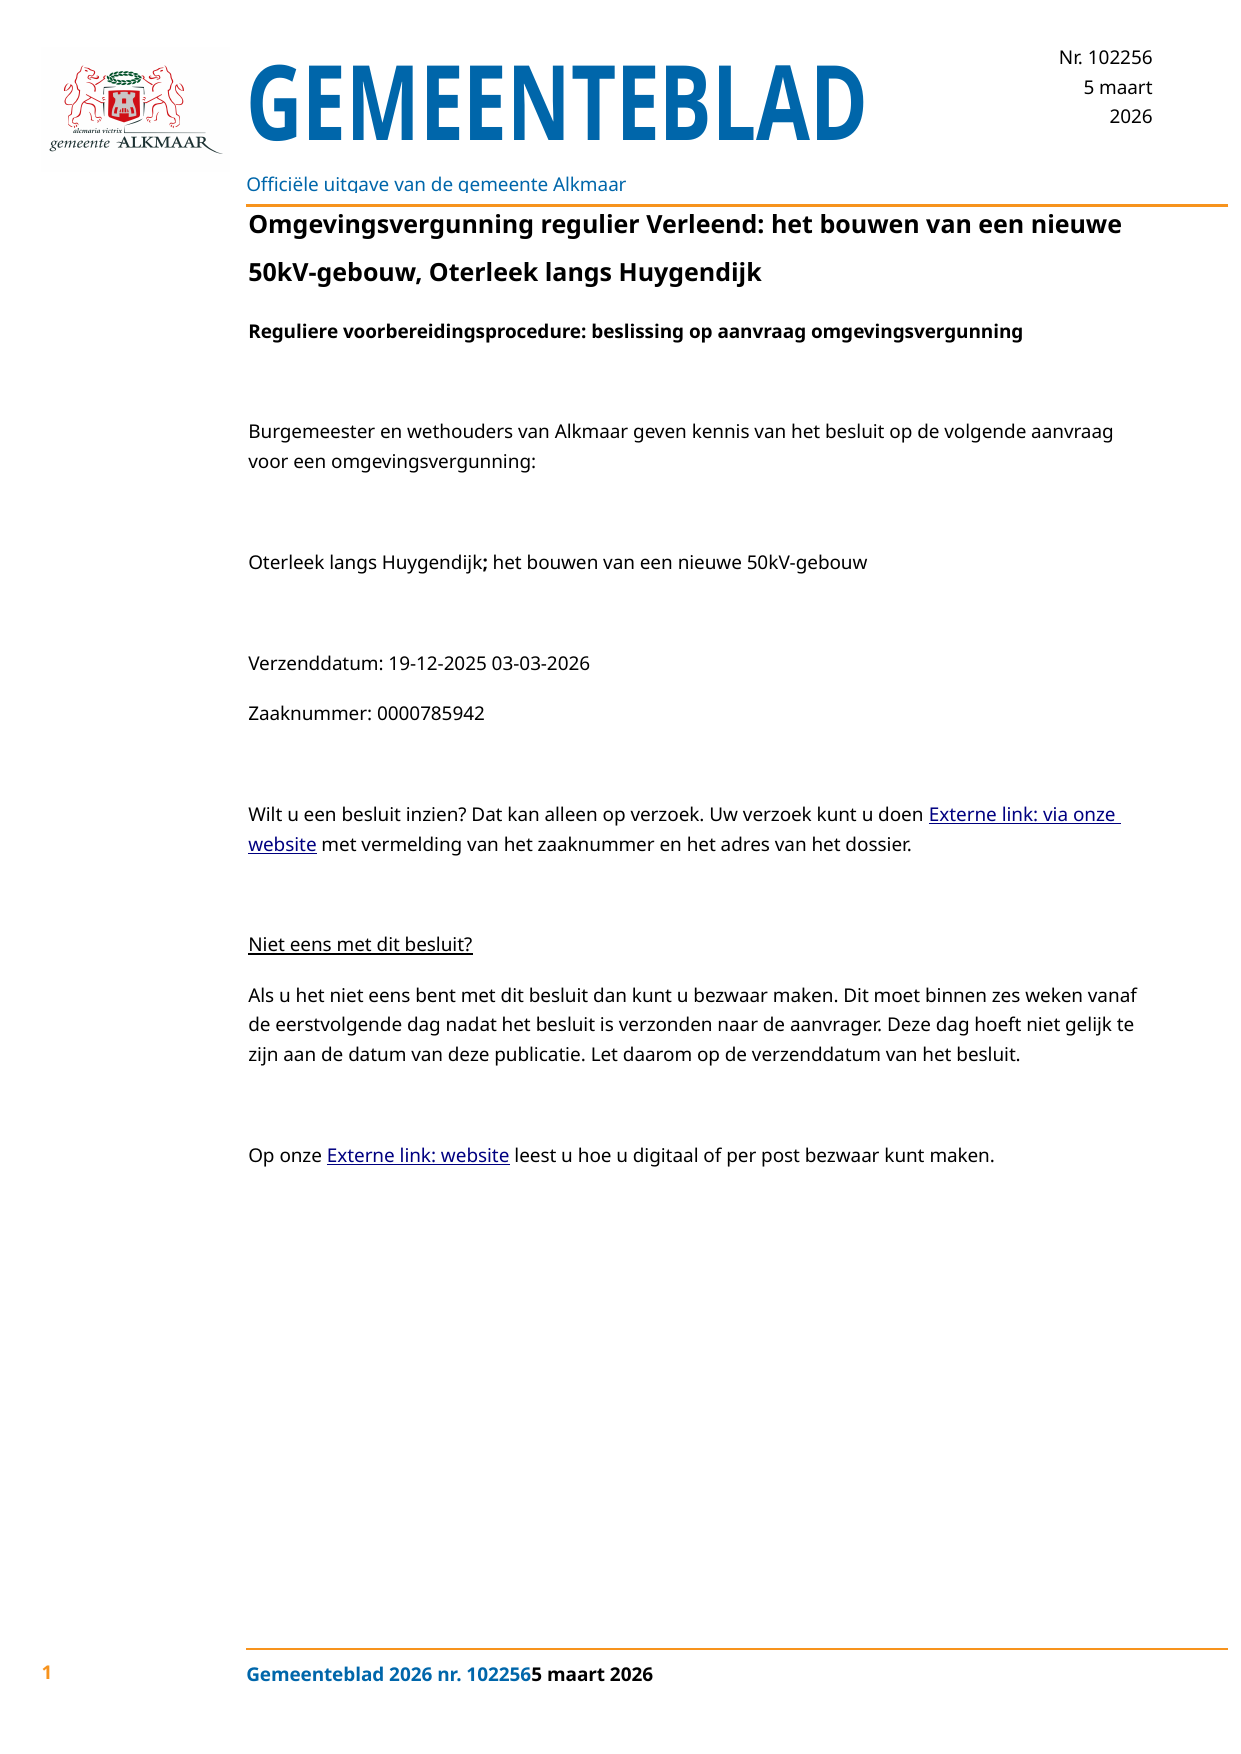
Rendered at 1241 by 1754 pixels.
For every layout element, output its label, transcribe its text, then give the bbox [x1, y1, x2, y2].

text Zaaknummer: 0000785942 [248, 700, 1152, 726]
text Op onze Externe link: website leest u hoe u digitaal of per post bezwaar kunt maken. [248, 1142, 1152, 1168]
text Als u het niet eens bent met dit besluit dan kunt u bezwaar maken. Dit moet binnen zes weken vanaf de eerstvolgende dag nadat het besluit is verzonden naar de aanvrager. Deze dag hoeft niet gelijk te zijn aan de datum van deze publicatie. Let daarom op de verzenddatum van het besluit. [248, 982, 1152, 1067]
text Reguliere voorbereidingsprocedure: beslissing op aanvraag omgevingsvergunning [248, 318, 1152, 344]
text Wilt u een besluit inzien? Dat kan alleen op verzoek. Uw verzoek kunt u doen Externe link: via onze website met vermelding van het zaaknummer en het adres van het dossier. [248, 801, 1152, 857]
picture [41, 47, 231, 172]
text Omgevingsvergunning regulier Verleend: het bouwen van een nieuwe 50kV-gebouw, Oterleek langs Huygendijk [248, 207, 1152, 288]
text Oterleek langs Huygendijk; het bouwen van een nieuwe 50kV-gebouw [248, 549, 1152, 575]
text Burgemeester en wethouders van Alkmaar geven kennis van het besluit op de volgende aanvraag voor een omgevingsvergunning: [248, 419, 1152, 474]
text Niet eens met dit besluit? [248, 932, 1152, 957]
text Verzenddatum: 19-12-2025 03-03-2026 [248, 650, 1152, 676]
